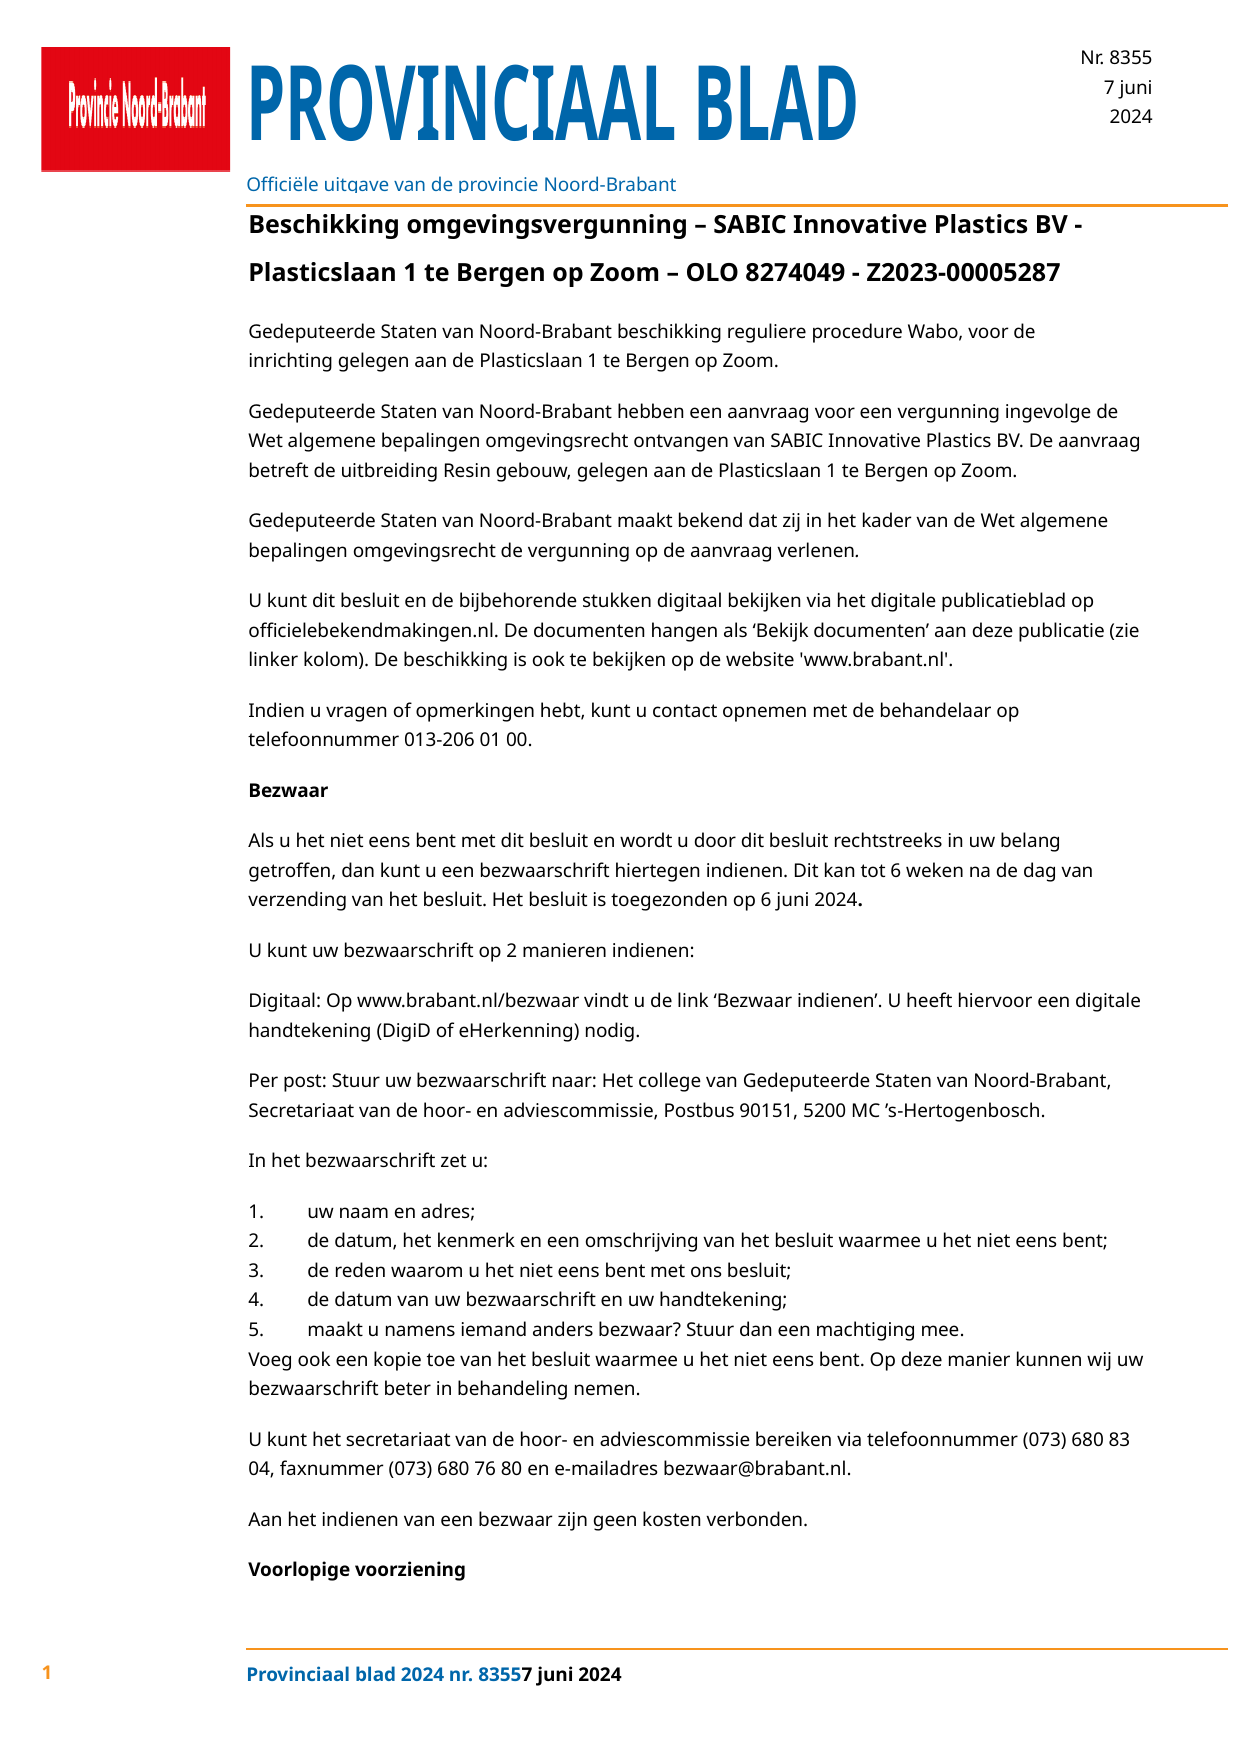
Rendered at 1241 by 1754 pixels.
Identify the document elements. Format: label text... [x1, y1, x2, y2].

text Per post: Stuur uw bezwaarschrift naar: Het college van Gedeputeerde Staten van Noord-Brabant, Secretariaat van de hoor- en adviescommissie, Postbus 90151, 5200 MC ’s‑Hertogenbosch. [248, 1067, 1152, 1123]
text U kunt het secretariaat van de hoor- en adviescommissie bereiken via telefoonnummer (073) 680 83 04, faxnummer (073) 680 76 80 en e-mailadres bezwaar@brabant.nl. [248, 1426, 1152, 1481]
text Indien u vragen of opmerkingen hebt, kunt u contact opnemen met de behandelaar op telefoonnummer 013-206 01 00. [248, 697, 1152, 752]
list uw naam en adres; [248, 1198, 1152, 1224]
text Gedeputeerde Staten van Noord-Brabant beschikking reguliere procedure Wabo, voor de inrichting gelegen aan de Plasticslaan 1 te Bergen op Zoom. [248, 318, 1152, 373]
text Bezwaar [248, 777, 1152, 803]
text U kunt dit besluit en de bijbehorende stukken digitaal bekijken via het digitale publicatieblad op officielebekendmakingen.nl. De documenten hangen als ‘Bekijk documenten’ aan deze publicatie (zie linker kolom). De beschikking is ook te bekijken op de website 'www.brabant.nl'. [248, 587, 1152, 672]
text In het bezwaarschrift zet u: [248, 1147, 1152, 1173]
list de reden waarom u het niet eens bent met ons besluit; [248, 1257, 1152, 1283]
list de datum van uw bezwaarschrift en uw handtekening; [248, 1287, 1152, 1312]
text Gedeputeerde Staten van Noord-Brabant hebben een aanvraag voor een vergunning ingevolge de Wet algemene bepalingen omgevingsrecht ontvangen van SABIC Innovative Plastics BV. De aanvraag betreft de uitbreiding Resin gebouw, gelegen aan de Plasticslaan 1 te Bergen op Zoom. [248, 398, 1152, 483]
text Voeg ook een kopie toe van het besluit waarmee u het niet eens bent. Op deze manier kunnen wij uw bezwaarschrift beter in behandeling nemen. [248, 1346, 1152, 1401]
list de datum, het kenmerk en een omschrijving van het besluit waarmee u het niet eens bent; [248, 1227, 1152, 1253]
text Aan het indienen van een bezwaar zijn geen kosten verbonden. [248, 1506, 1152, 1532]
list maakt u namens iemand anders bezwaar? Stuur dan een machtiging mee. [248, 1316, 1152, 1342]
text Beschikking omgevingsvergunning – SABIC Innovative Plastics BV - Plasticslaan 1 te Bergen op Zoom – OLO 8274049 - Z2023-00005287 [248, 207, 1152, 288]
text Digitaal: Op www.brabant.nl/bezwaar vindt u de link ‘Bezwaar indienen’. U heeft hiervoor een digitale handtekening (DigiD of eHerkenning) nodig. [248, 987, 1152, 1043]
text Voorlopige voorziening [248, 1556, 1152, 1582]
text Als u het niet eens bent met dit besluit en wordt u door dit besluit rechtstreeks in uw belang getroffen, dan kunt u een bezwaarschrift hiertegen indienen. Dit kan tot 6 weken na de dag van verzending van het besluit. Het besluit is toegezonden op 6 juni 2024. [248, 827, 1152, 912]
text Gedeputeerde Staten van Noord-Brabant maakt bekend dat zij in het kader van de Wet algemene bepalingen omgevingsrecht de vergunning op de aanvraag verlenen. [248, 507, 1152, 563]
text U kunt uw bezwaarschrift op 2 manieren indienen: [248, 937, 1152, 963]
picture [41, 47, 231, 172]
